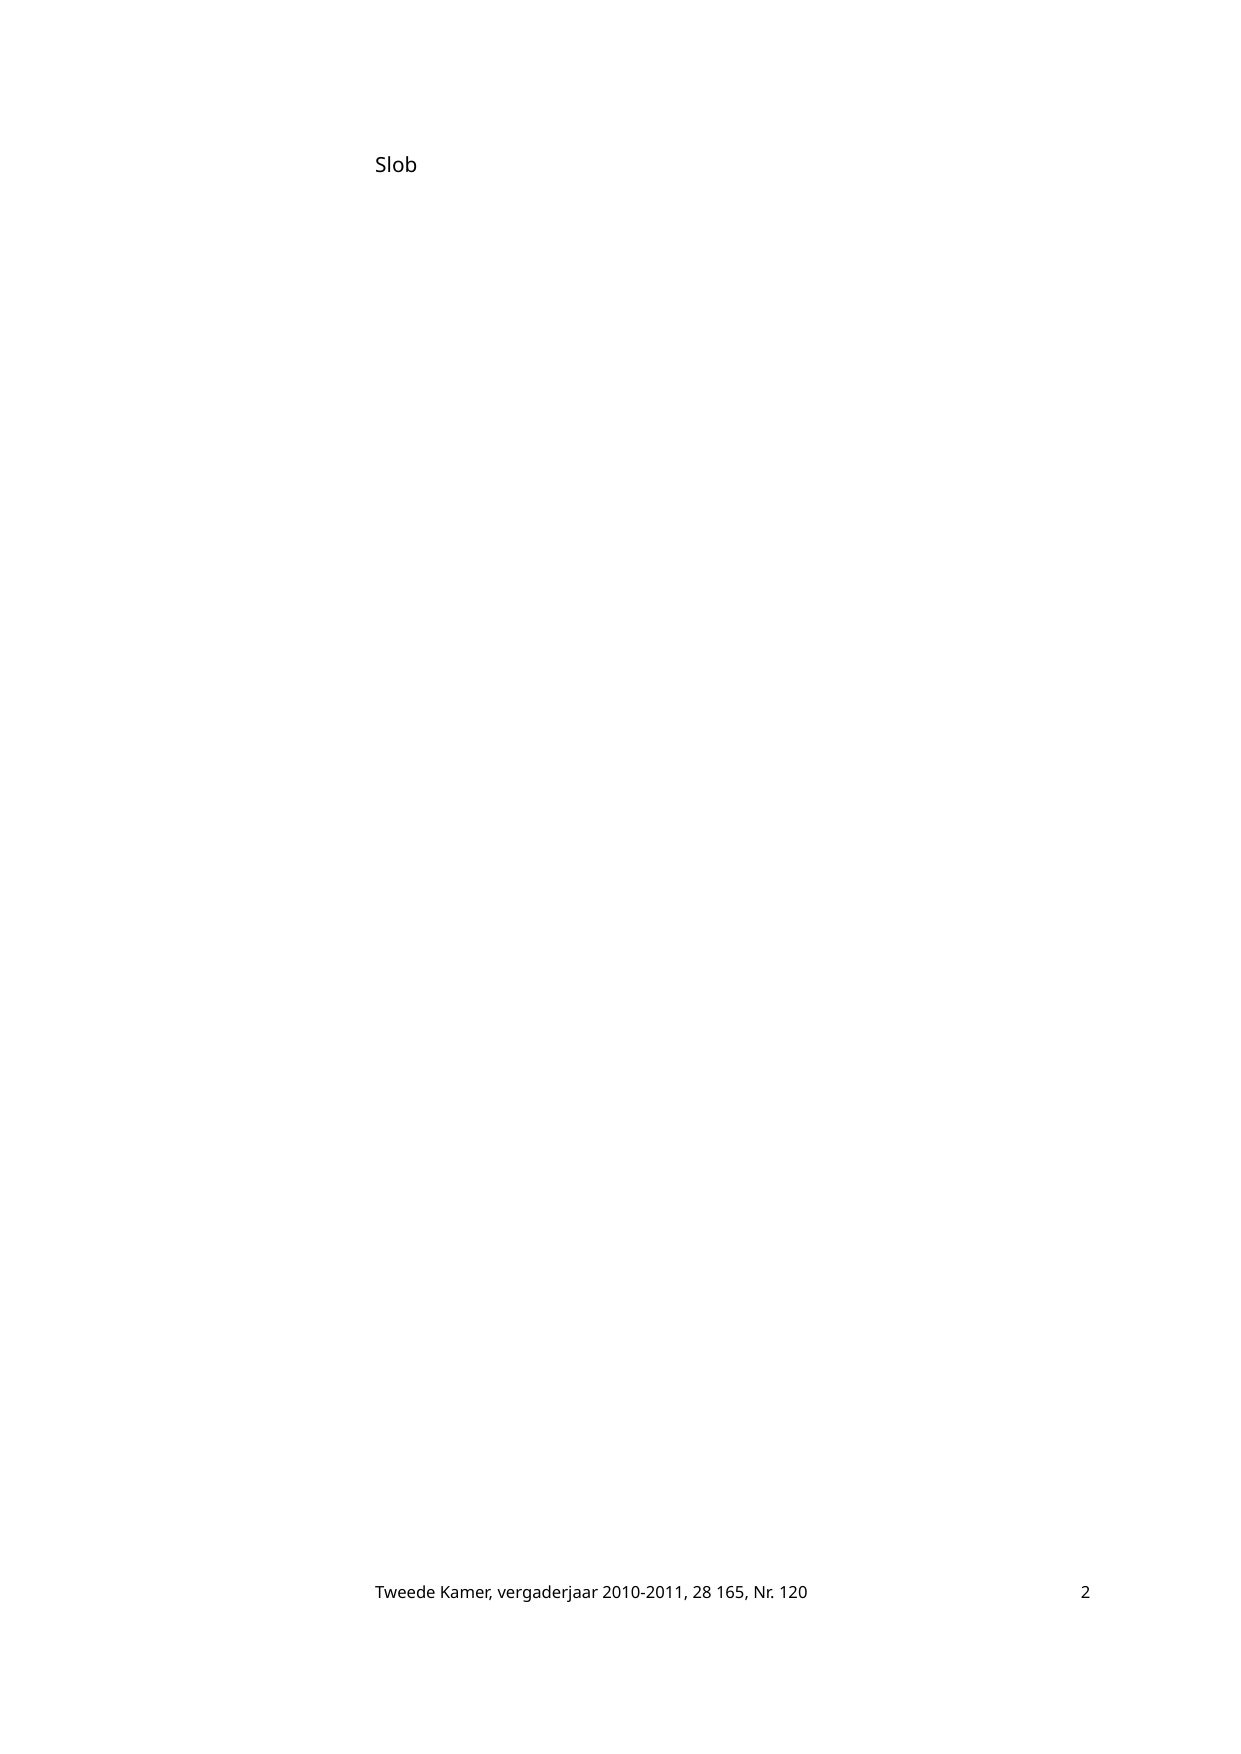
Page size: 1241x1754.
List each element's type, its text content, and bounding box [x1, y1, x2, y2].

text Slob [375, 150, 1090, 178]
